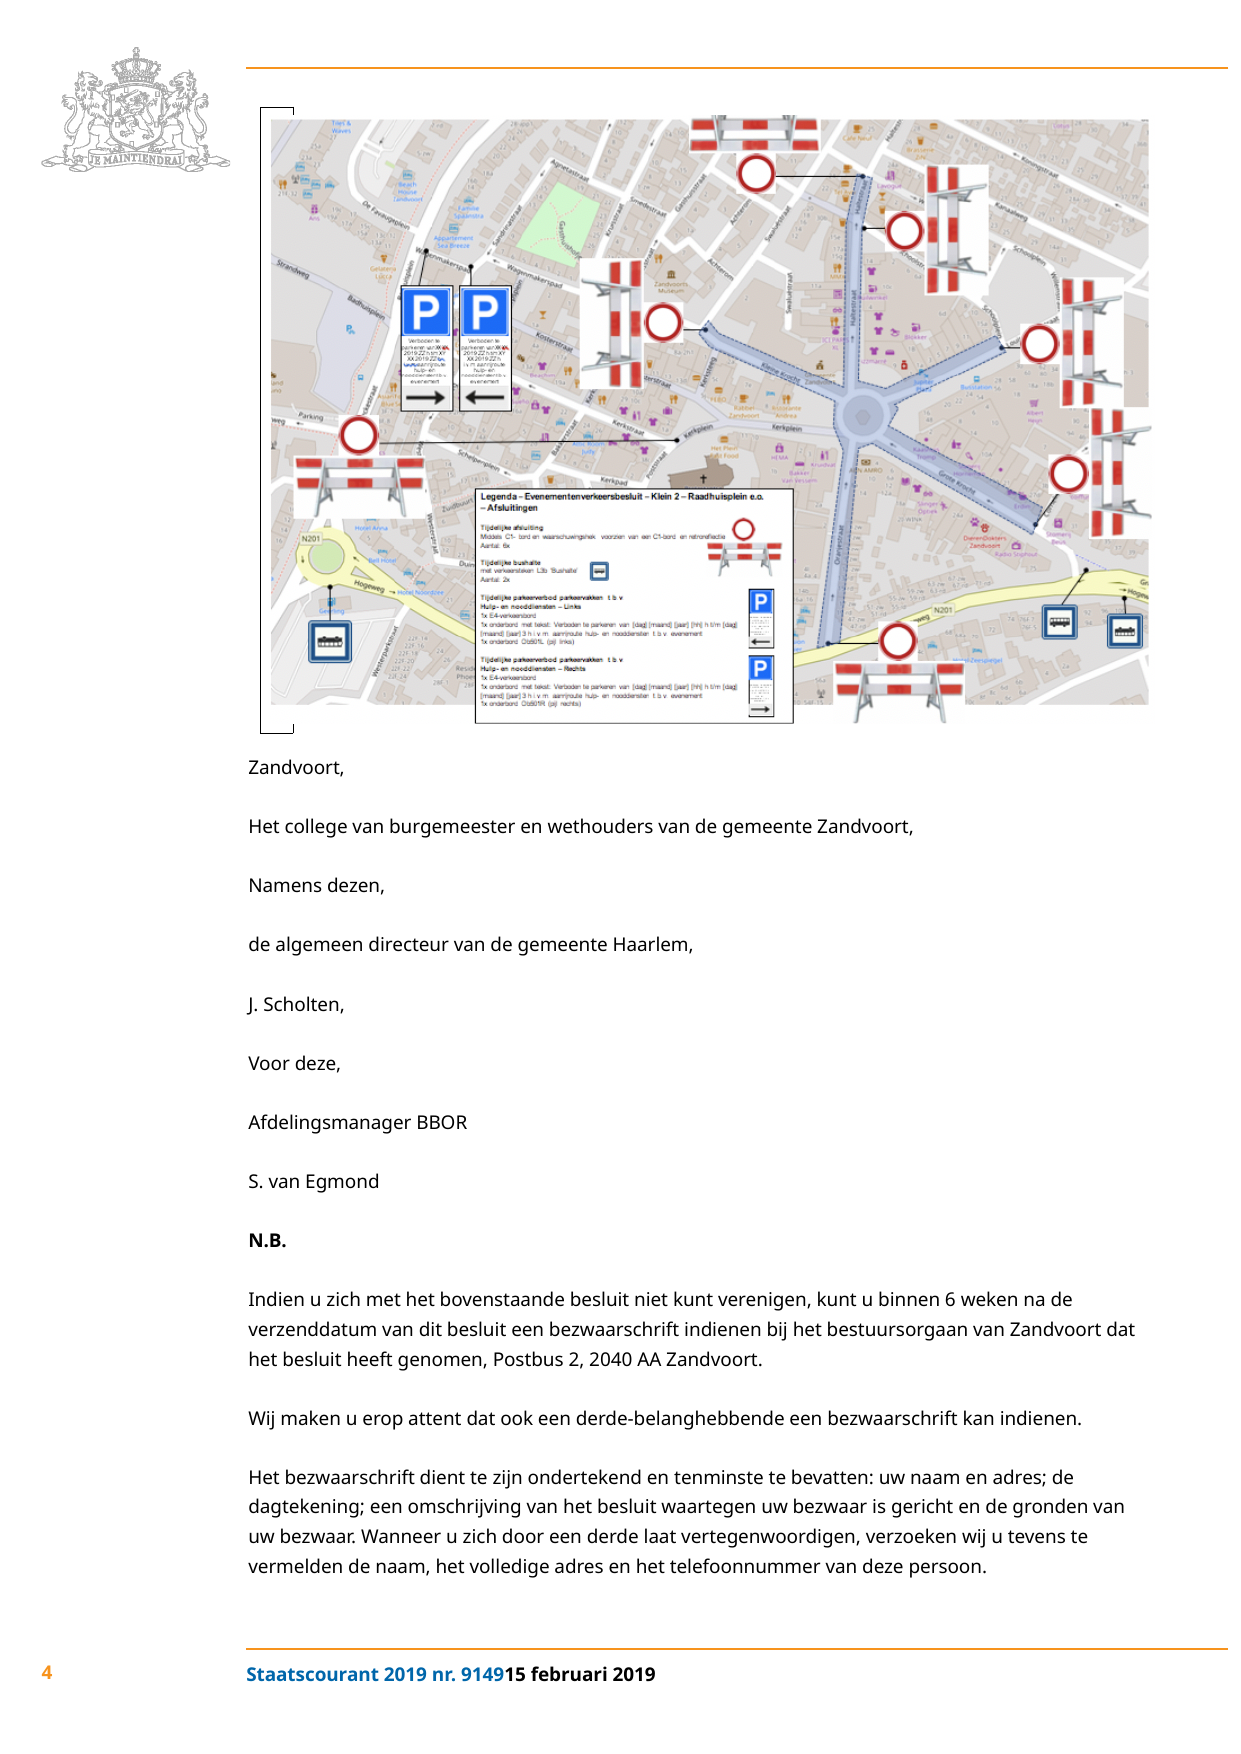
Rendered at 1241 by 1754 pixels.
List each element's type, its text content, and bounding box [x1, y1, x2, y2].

picture [41, 47, 231, 172]
text Zandvoort, [248, 754, 1152, 780]
text Namens dezen, [248, 872, 1152, 898]
text J. Scholten, [248, 991, 1152, 1017]
text Het bezwaarschrift dient te zijn ondertekend en tenminste te bevatten: uw naam en adres; de dagtekening; een omschrijving van het besluit waartegen uw bezwaar is gericht en de gronden van uw bezwaar. Wanneer u zich door een derde laat vertegenwoordigen, verzoeken wij u tevens te vermelden de naam, het volledige adres en het telefoonnummer van deze persoon. [248, 1464, 1152, 1579]
text Afdelingsmanager BBOR [248, 1109, 1152, 1135]
text Het college van burgemeester en wethouders van de gemeente Zandvoort, [248, 813, 1152, 839]
text N.B. [248, 1227, 1152, 1253]
text Wij maken u erop attent dat ook een derde-belanghebbende een bezwaarschrift kan indienen. [248, 1405, 1152, 1431]
text Indien u zich met het bovenstaande besluit niet kunt verenigen, kunt u binnen 6 weken na de verzenddatum van dit besluit een bezwaarschrift indienen bij het bestuursorgaan van Zandvoort dat het besluit heeft genomen, Postbus 2, 2040 AA Zandvoort. [248, 1287, 1152, 1372]
picture [268, 115, 1155, 724]
text S. van Egmond [248, 1168, 1152, 1194]
text Voor deze, [248, 1050, 1152, 1076]
text de algemeen directeur van de gemeente Haarlem, [248, 932, 1152, 957]
